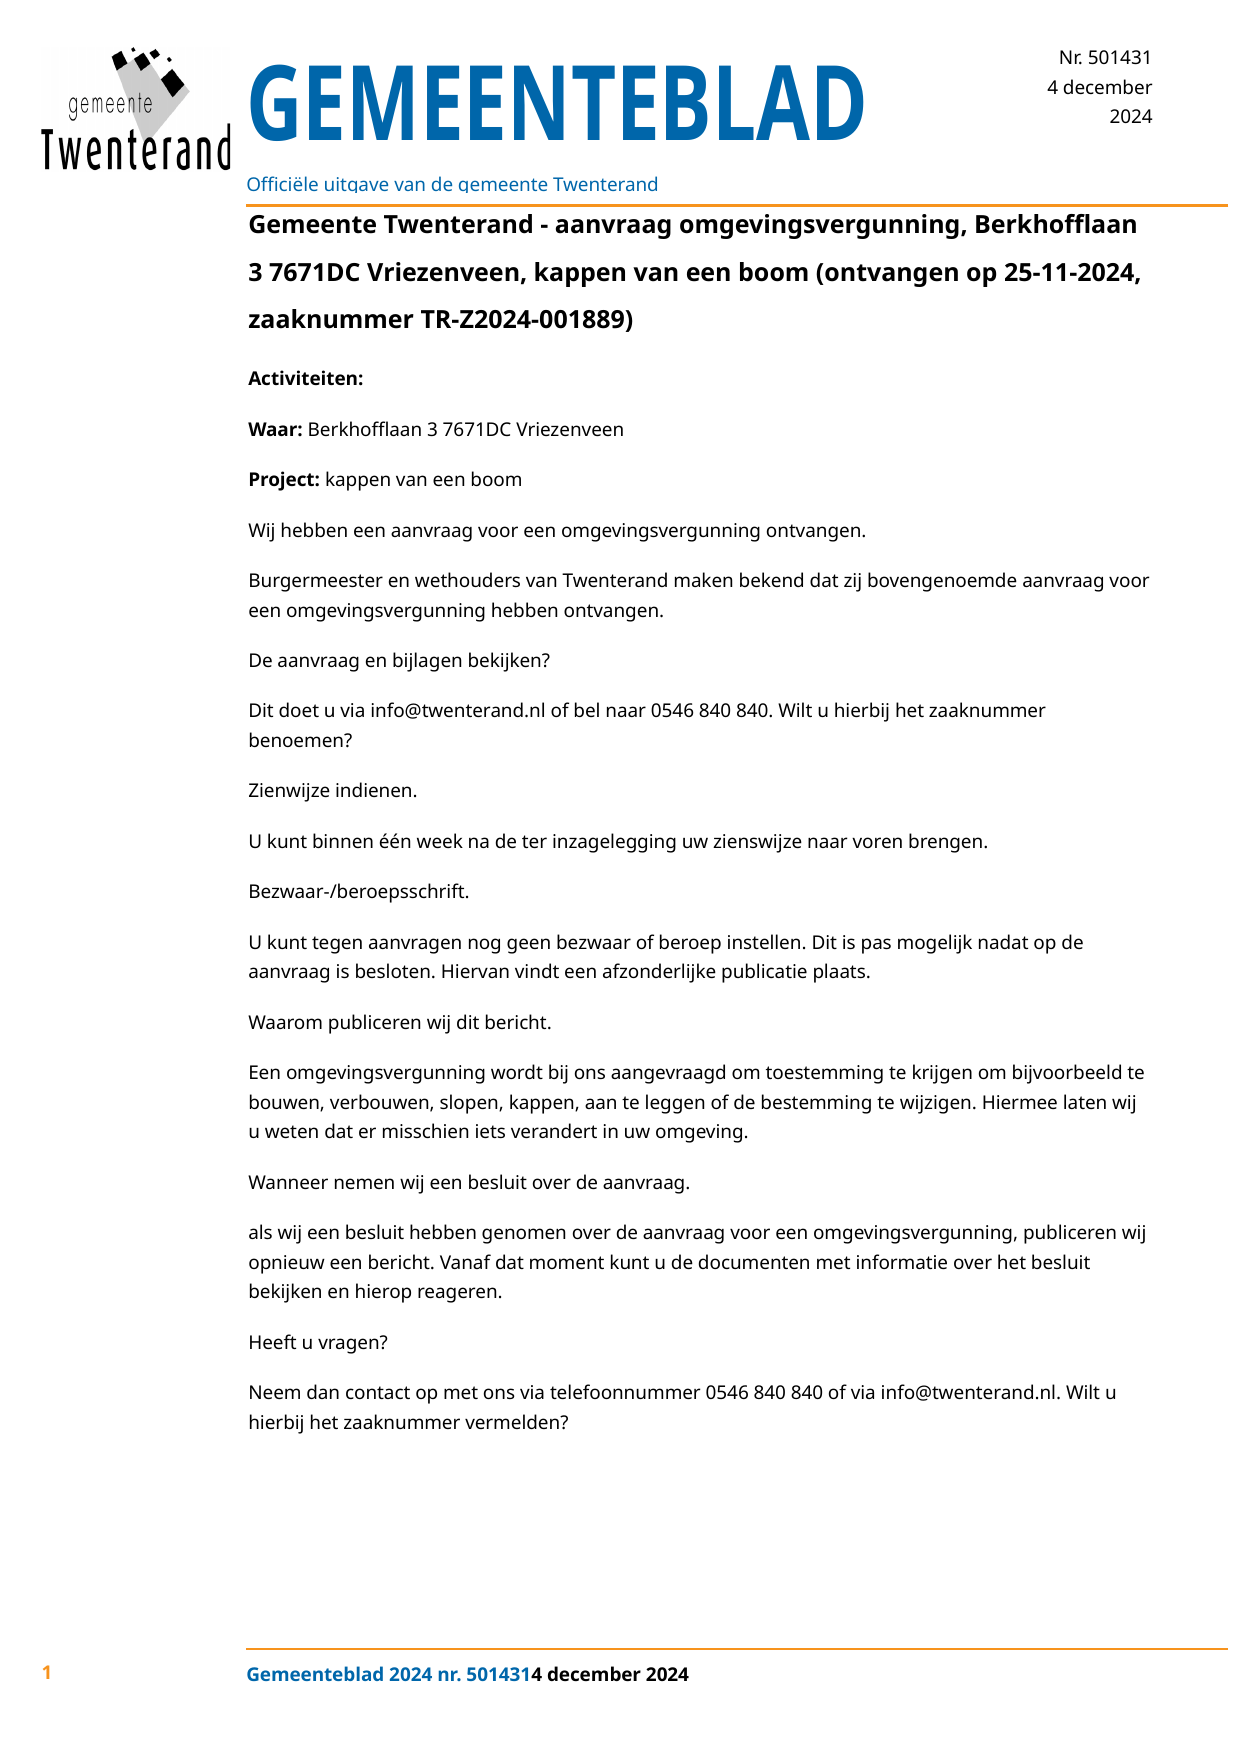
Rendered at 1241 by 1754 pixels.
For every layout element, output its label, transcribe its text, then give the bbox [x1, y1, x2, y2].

text Wij hebben een aanvraag voor een omgevingsvergunning ontvangen. [248, 517, 1152, 542]
text U kunt tegen aanvragen nog geen bezwaar of beroep instellen. Dit is pas mogelijk nadat op de aanvraag is besloten. Hiervan vindt een afzonderlijke publicatie plaats. [248, 929, 1152, 984]
text Een omgevingsvergunning wordt bij ons aangevraagd om toestemming te krijgen om bijvoorbeeld te bouwen, verbouwen, slopen, kappen, aan te leggen of de bestemming te wijzigen. Hiermee laten wij u weten dat er misschien iets verandert in uw omgeving. [248, 1059, 1152, 1144]
text als wij een besluit hebben genomen over de aanvraag voor een omgevingsvergunning, publiceren wij opnieuw een bericht. Vanaf dat moment kunt u de documenten met informatie over het besluit bekijken en hierop reageren. [248, 1219, 1152, 1304]
text Waar: Berkhofflaan 3 7671DC Vriezenveen [248, 416, 1152, 442]
text Burgermeester en wethouders van Twenterand maken bekend dat zij bovengenoemde aanvraag voor een omgevingsvergunning hebben ontvangen. [248, 567, 1152, 622]
text Zienwijze indienen. [248, 778, 1152, 803]
text Bezwaar-/beroepsschrift. [248, 878, 1152, 904]
text Neem dan contact op met ons via telefoonnummer 0546 840 840 of via info@twenterand.nl. Wilt u hierbij het zaaknummer vermelden? [248, 1379, 1152, 1434]
text Wanneer nemen wij een besluit over de aanvraag. [248, 1169, 1152, 1194]
text Heeft u vragen? [248, 1329, 1152, 1354]
text Activiteiten: [248, 366, 1152, 391]
picture [41, 47, 231, 172]
text Project: kappen van een boom [248, 466, 1152, 492]
text De aanvraag en bijlagen bekijken? [248, 647, 1152, 673]
text Waarom publiceren wij dit bericht. [248, 1009, 1152, 1034]
text Dit doet u via info@twenterand.nl of bel naar 0546 840 840. Wilt u hierbij het zaaknummer benoemen? [248, 698, 1152, 753]
text Gemeente Twenterand - aanvraag omgevingsvergunning, Berkhofflaan 3 7671DC Vriezenveen, kappen van een boom (ontvangen op 25-11-2024, zaaknummer TR-Z2024-001889) [248, 207, 1152, 336]
text U kunt binnen één week na de ter inzagelegging uw zienswijze naar voren brengen. [248, 828, 1152, 854]
